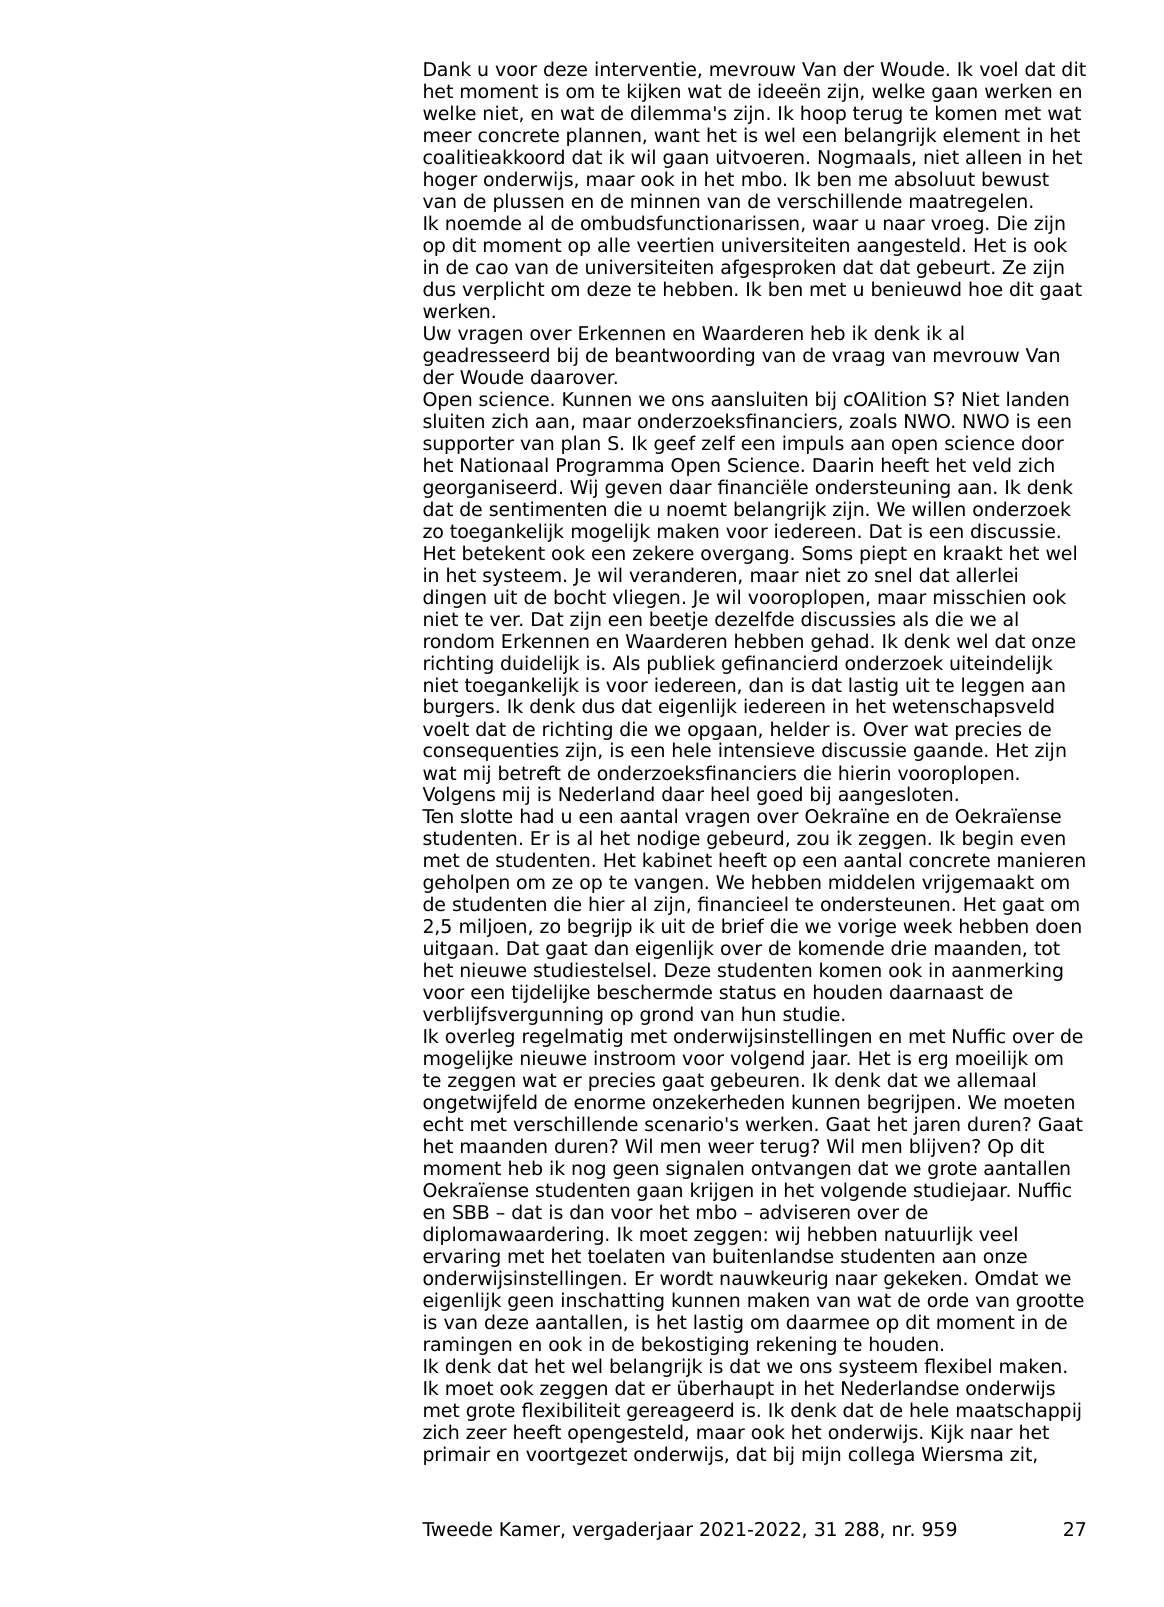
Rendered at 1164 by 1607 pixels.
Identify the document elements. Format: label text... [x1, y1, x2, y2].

text Ik overleg regelmatig met onderwijsinstellingen en met Nuffic over de mogelijke nieuwe instroom voor volgend jaar. Het is erg moeilijk om te zeggen wat er precies gaat gebeuren. Ik denk dat we allemaal ongetwijfeld de enorme onzekerheden kunnen begrijpen. We moeten echt met verschillende scenario's werken. Gaat het jaren duren? Gaat het maanden duren? Wil men weer terug? Wil men blijven? Op dit moment heb ik nog geen signalen ontvangen dat we grote aantallen Oekraïense studenten gaan krijgen in het volgende studiejaar. Nuffic en SBB – dat is dan voor het mbo – adviseren over de diplomawaardering. Ik moet zeggen: wij hebben natuurlijk veel ervaring met het toelaten van buitenlandse studenten aan onze onderwijsinstellingen. Er wordt nauwkeurig naar gekeken. Omdat we eigenlijk geen inschatting kunnen maken van wat de orde van grootte is van deze aantallen, is het lastig om daarmee op dit moment in de ramingen en ook in de bekostiging rekening te houden. [422, 1026, 1087, 1356]
text Uw vragen over Erkennen en Waarderen heb ik denk ik al geadresseerd bij de beantwoording van de vraag van mevrouw Van der Woude daarover. [422, 323, 1087, 389]
text Ik denk dat het wel belangrijk is dat we ons systeem flexibel maken. Ik moet ook zeggen dat er überhaupt in het Nederlandse onderwijs met grote flexibiliteit gereageerd is. Ik denk dat de hele maatschappij zich zeer heeft opengesteld, maar ook het onderwijs. Kijk naar het primair en voortgezet onderwijs, dat bij mijn collega Wiersma zit, [422, 1356, 1087, 1466]
text Ik noemde al de ombudsfunctionarissen, waar u naar vroeg. Die zijn op dit moment op alle veertien universiteiten aangesteld. Het is ook in de cao van de universiteiten afgesproken dat dat gebeurt. Ze zijn dus verplicht om deze te hebben. Ik ben met u benieuwd hoe dit gaat werken. [422, 213, 1087, 323]
text Dank u voor deze interventie, mevrouw Van der Woude. Ik voel dat dit het moment is om te kijken wat de ideeën zijn, welke gaan werken en welke niet, en wat de dilemma's zijn. Ik hoop terug te komen met wat meer concrete plannen, want het is wel een belangrijk element in het coalitieakkoord dat ik wil gaan uitvoeren. Nogmaals, niet alleen in het hoger onderwijs, maar ook in het mbo. Ik ben me absoluut bewust van de plussen en de minnen van de verschillende maatregelen. [422, 59, 1087, 213]
text Ten slotte had u een aantal vragen over Oekraïne en de Oekraïense studenten. Er is al het nodige gebeurd, zou ik zeggen. Ik begin even met de studenten. Het kabinet heeft op een aantal concrete manieren geholpen om ze op te vangen. We hebben middelen vrijgemaakt om de studenten die hier al zijn, financieel te ondersteunen. Het gaat om 2,5 miljoen, zo begrijp ik uit de brief die we vorige week hebben doen uitgaan. Dat gaat dan eigenlijk over de komende drie maanden, tot het nieuwe studiestelsel. Deze studenten komen ook in aanmerking voor een tijdelijke beschermde status en houden daarnaast de verblijfsvergunning op grond van hun studie. [422, 806, 1087, 1026]
text Open science. Kunnen we ons aansluiten bij cOAlition S? Niet landen sluiten zich aan, maar onderzoeksfinanciers, zoals NWO. NWO is een supporter van plan S. Ik geef zelf een impuls aan open science door het Nationaal Programma Open Science. Daarin heeft het veld zich georganiseerd. Wij geven daar financiële ondersteuning aan. Ik denk dat de sentimenten die u noemt belangrijk zijn. We willen onderzoek zo toegankelijk mogelijk maken voor iedereen. Dat is een discussie. Het betekent ook een zekere overgang. Soms piept en kraakt het wel in het systeem. Je wil veranderen, maar niet zo snel dat allerlei dingen uit de bocht vliegen. Je wil vooroplopen, maar misschien ook niet te ver. Dat zijn een beetje dezelfde discussies als die we al rondom Erkennen en Waarderen hebben gehad. Ik denk wel dat onze richting duidelijk is. Als publiek gefinancierd onderzoek uiteindelijk niet toegankelijk is voor iedereen, dan is dat lastig uit te leggen aan burgers. Ik denk dus dat eigenlijk iedereen in het wetenschapsveld voelt dat de richting die we opgaan, helder is. Over wat precies de consequenties zijn, is een hele intensieve discussie gaande. Het zijn wat mij betreft de onderzoeksfinanciers die hierin vooroplopen. Volgens mij is Nederland daar heel goed bij aangesloten. [422, 389, 1087, 806]
